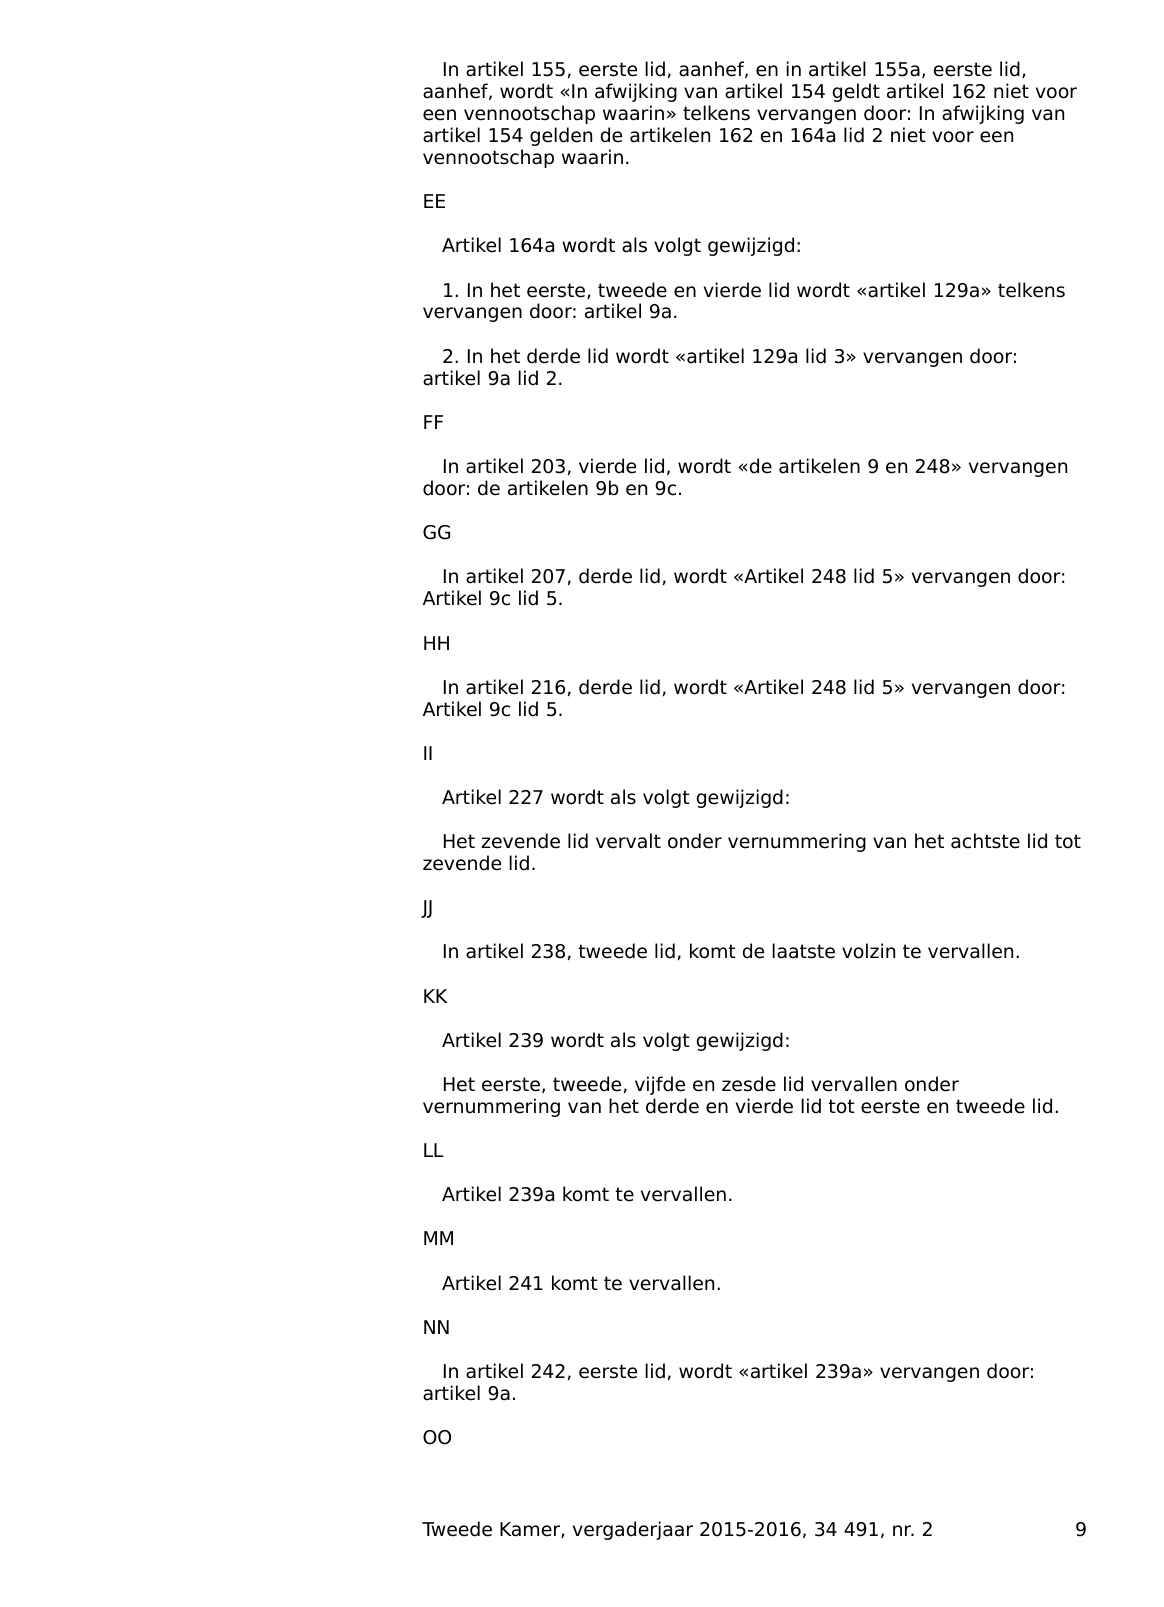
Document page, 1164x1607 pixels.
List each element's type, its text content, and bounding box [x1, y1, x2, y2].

text OO [422, 1427, 1087, 1449]
text Artikel 239 wordt als volgt gewijzigd: [422, 1030, 1087, 1052]
text MM [422, 1228, 1087, 1250]
text KK [422, 986, 1087, 1007]
text Artikel 241 komt te vervallen. [422, 1272, 1087, 1294]
text NN [422, 1317, 1087, 1339]
text Het eerste, tweede, vijfde en zesde lid vervallen onder vernummering van het derde en vierde lid tot eerste en tweede lid. [422, 1074, 1087, 1118]
text II [422, 743, 1087, 765]
text In artikel 238, tweede lid, komt de laatste volzin te vervallen. [422, 941, 1087, 963]
text EE [422, 191, 1087, 213]
text GG [422, 522, 1087, 544]
text FF [422, 412, 1087, 434]
text LL [422, 1140, 1087, 1162]
text In artikel 242, eerste lid, wordt «artikel 239a» vervangen door: artikel 9a. [422, 1361, 1087, 1405]
text Het zevende lid vervalt onder vernummering van het achtste lid tot zevende lid. [422, 831, 1087, 875]
text Artikel 227 wordt als volgt gewijzigd: [422, 787, 1087, 809]
text In artikel 216, derde lid, wordt «Artikel 248 lid 5» vervangen door: Artikel 9c lid 5. [422, 677, 1087, 721]
text Artikel 239a komt te vervallen. [422, 1184, 1087, 1206]
text 1. In het eerste, tweede en vierde lid wordt «artikel 129a» telkens vervangen door: artikel 9a. [422, 279, 1087, 323]
text HH [422, 632, 1087, 654]
text JJ [422, 897, 1087, 919]
text In artikel 155, eerste lid, aanhef, en in artikel 155a, eerste lid, aanhef, wordt «In afwijking van artikel 154 geldt artikel 162 niet voor een vennootschap waarin» telkens vervangen door: In afwijking van artikel 154 gelden de artikelen 162 en 164a lid 2 niet voor een vennootschap waarin. [422, 59, 1087, 169]
text In artikel 207, derde lid, wordt «Artikel 248 lid 5» vervangen door: Artikel 9c lid 5. [422, 566, 1087, 610]
text In artikel 203, vierde lid, wordt «de artikelen 9 en 248» vervangen door: de artikelen 9b en 9c. [422, 456, 1087, 500]
text Artikel 164a wordt als volgt gewijzigd: [422, 235, 1087, 257]
text 2. In het derde lid wordt «artikel 129a lid 3» vervangen door: artikel 9a lid 2. [422, 346, 1087, 389]
